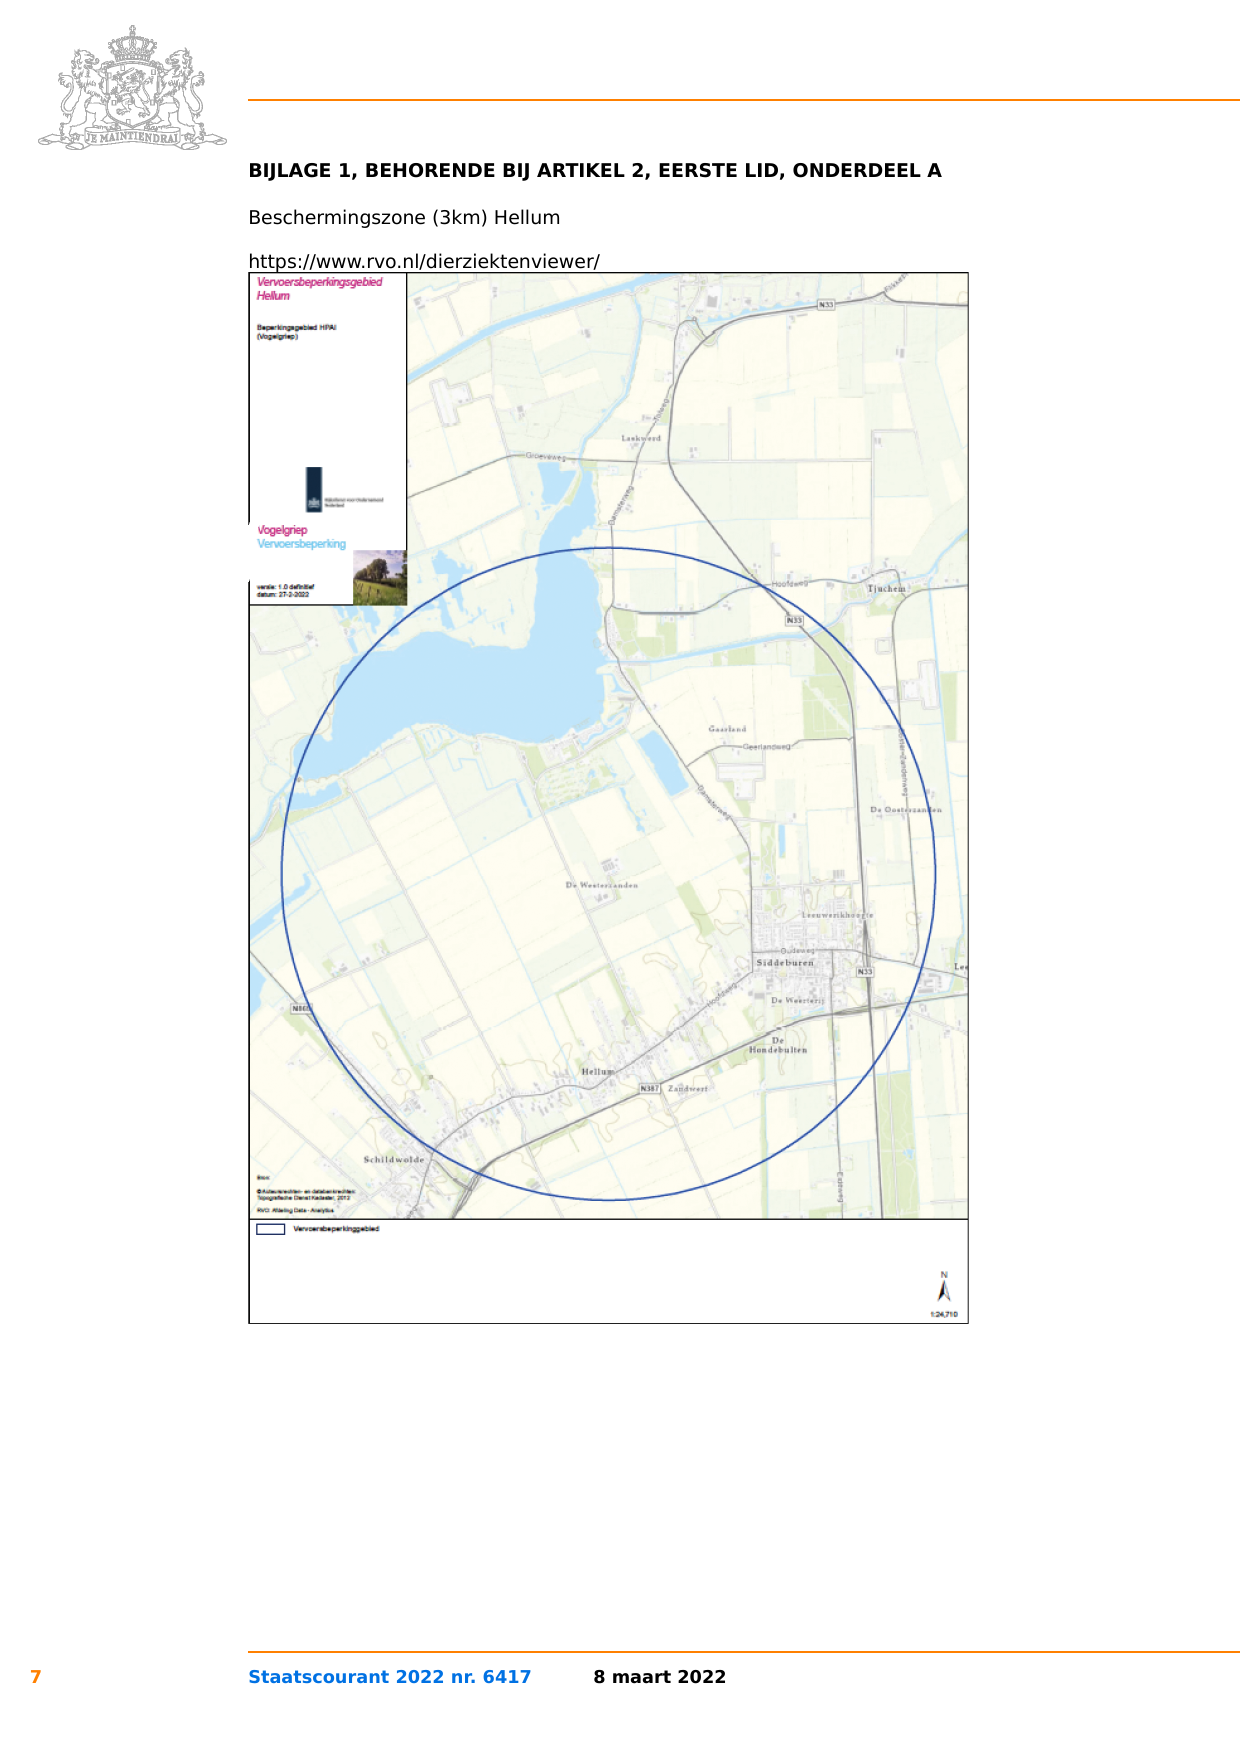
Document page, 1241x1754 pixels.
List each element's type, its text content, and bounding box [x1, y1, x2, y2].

text Beschermingszone (3km) Hellum [248, 207, 1163, 229]
text https://www.rvo.nl/dierziektenviewer/ [248, 251, 1163, 1324]
subtitle BIJLAGE 1, BEHORENDE BIJ ARTIKEL 2, EERSTE LID, ONDERDEEL A [248, 160, 1163, 182]
picture [38, 25, 227, 150]
picture [248, 272, 969, 1324]
